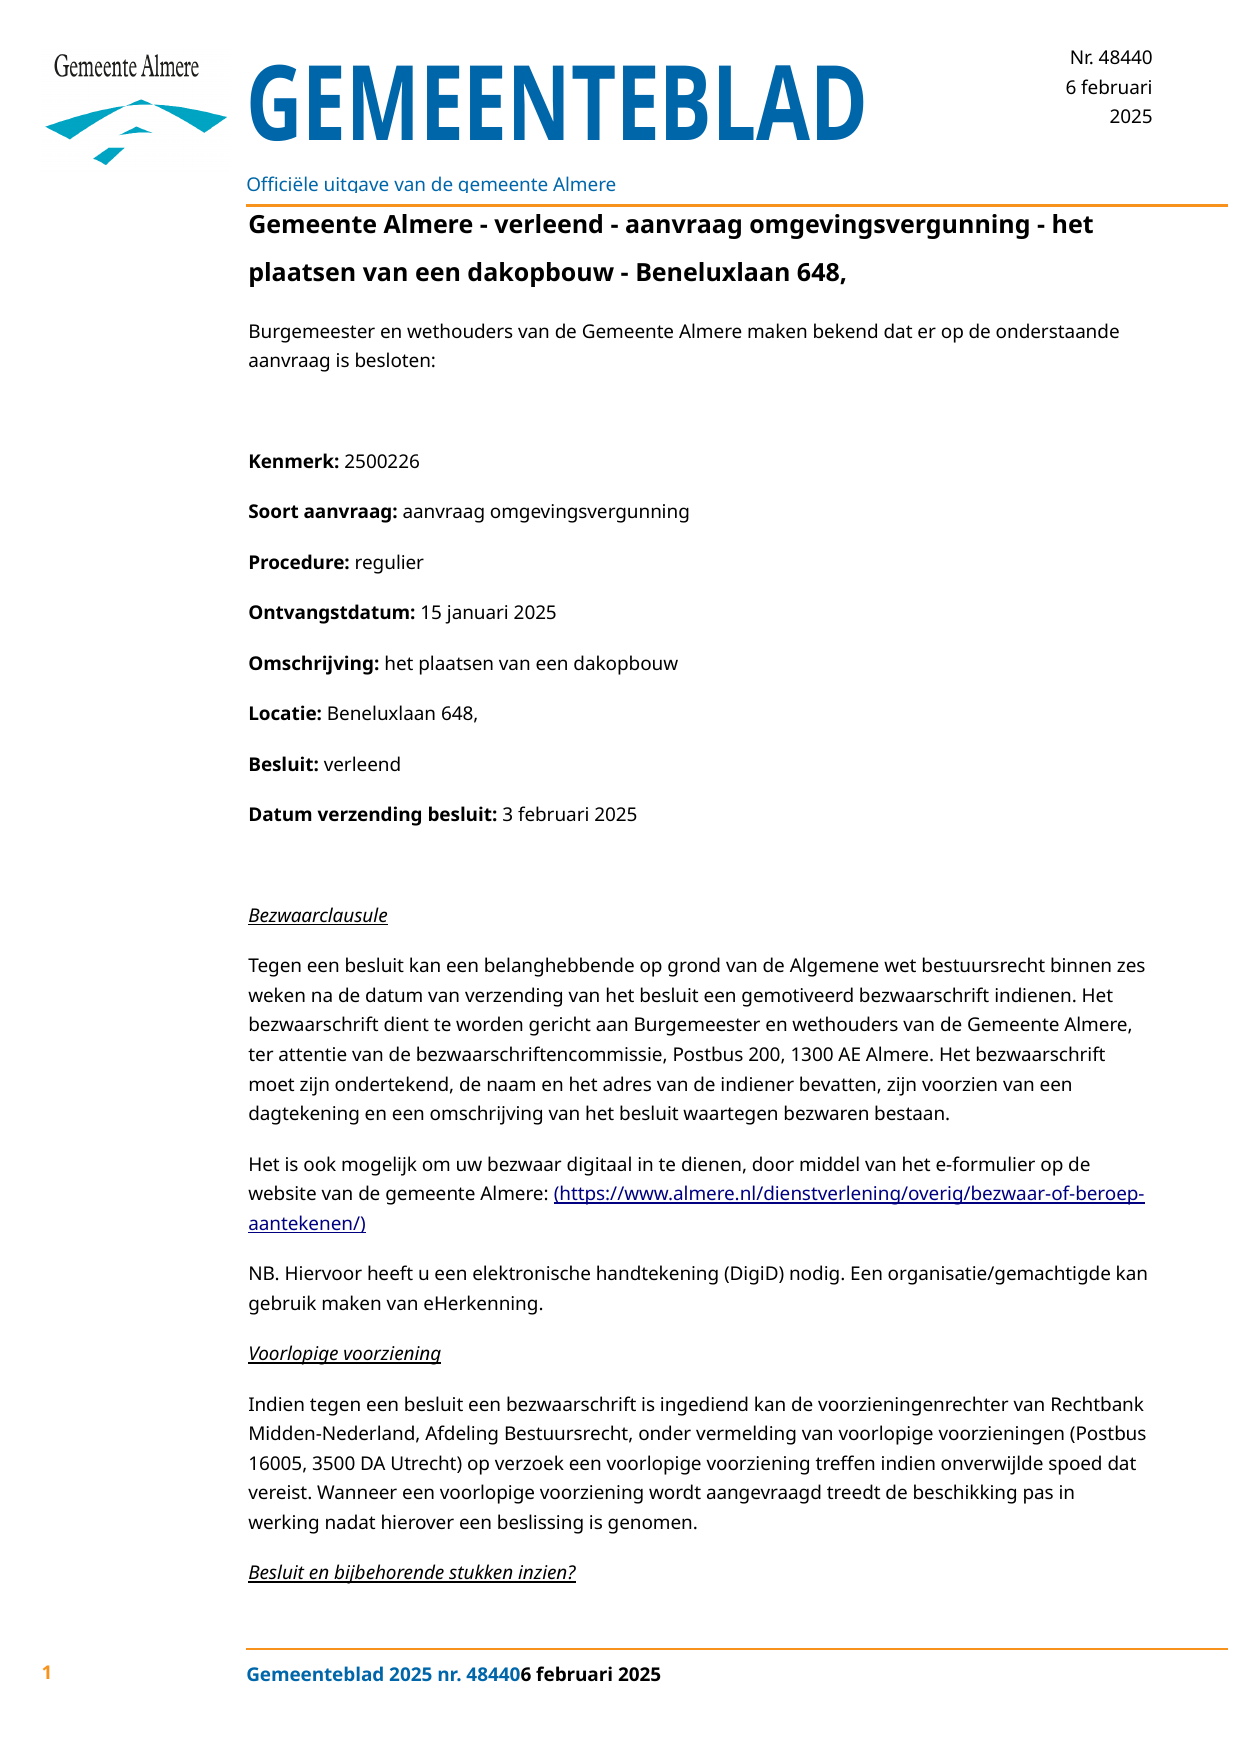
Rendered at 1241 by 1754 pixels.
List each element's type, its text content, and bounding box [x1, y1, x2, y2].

text Omschrijving: het plaatsen van een dakopbouw [248, 650, 1152, 676]
text Datum verzending besluit: 3 februari 2025 [248, 801, 1152, 827]
picture [41, 47, 231, 172]
text Besluit en bijbehorende stukken inzien? [248, 1559, 1152, 1585]
text Het is ook mogelijk om uw bezwaar digitaal in te dienen, door middel van het e-formulier op de website van de gemeente Almere: (https://www.almere.nl/dienstverlening/overig/bezwaar-of-beroep-aantekenen/) [248, 1151, 1152, 1236]
text Voorlopige voorziening [248, 1340, 1152, 1366]
text Burgemeester en wethouders van de Gemeente Almere maken bekend dat er op de onderstaande aanvraag is besloten: [248, 318, 1152, 373]
text Besluit: verleend [248, 751, 1152, 777]
text Indien tegen een besluit een bezwaarschrift is ingediend kan de voorzieningenrechter van Rechtbank Midden-Nederland, Afdeling Bestuursrecht, onder vermelding van voorlopige voorzieningen (Postbus 16005, 3500 DA Utrecht) op verzoek een voorlopige voorziening treffen indien onverwijlde spoed dat vereist. Wanneer een voorlopige voorziening wordt aangevraagd treedt de beschikking pas in werking nadat hierover een beslissing is genomen. [248, 1391, 1152, 1535]
text Procedure: regulier [248, 549, 1152, 575]
text Locatie: Beneluxlaan 648, [248, 700, 1152, 726]
text Soort aanvraag: aanvraag omgevingsvergunning [248, 499, 1152, 524]
text Tegen een besluit kan een belanghebbende op grond van de Algemene wet bestuursrecht binnen zes weken na de datum van verzending van het besluit een gemotiveerd bezwaarschrift indienen. Het bezwaarschrift dient te worden gericht aan Burgemeester en wethouders van de Gemeente Almere, ter attentie van de bezwaarschriftencommissie, Postbus 200, 1300 AE Almere. Het bezwaarschrift moet zijn ondertekend, de naam en het adres van de indiener bevatten, zijn voorzien van een dagtekening en een omschrijving van het besluit waartegen bezwaren bestaan. [248, 952, 1152, 1126]
text Gemeente Almere - verleend - aanvraag omgevingsvergunning - het plaatsen van een dakopbouw - Beneluxlaan 648, [248, 207, 1152, 288]
text NB. Hiervoor heeft u een elektronische handtekening (DigiD) nodig. Een organisatie/gemachtigde kan gebruik maken van eHerkenning. [248, 1260, 1152, 1316]
text Ontvangstdatum: 15 januari 2025 [248, 599, 1152, 625]
text Bezwaarclausule [248, 902, 1152, 928]
text Kenmerk: 2500226 [248, 448, 1152, 474]
